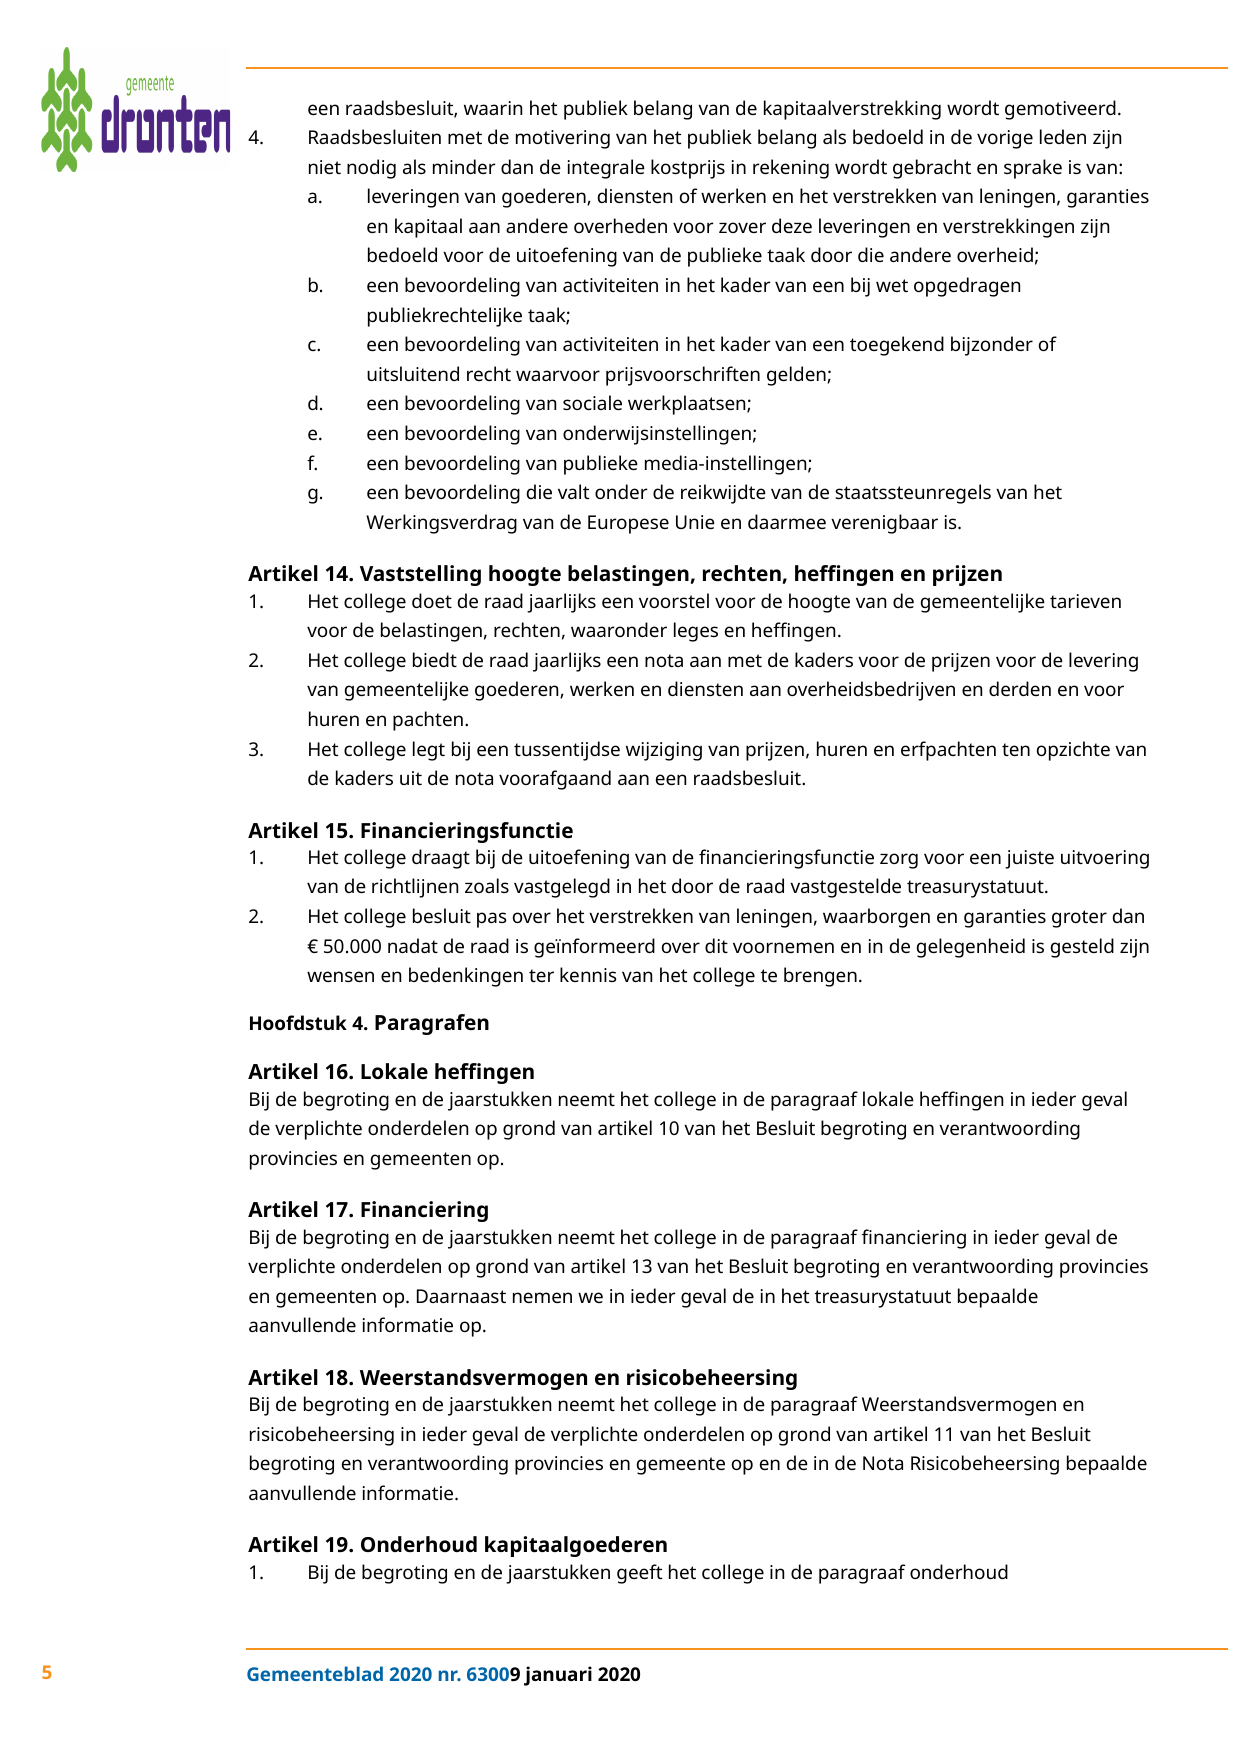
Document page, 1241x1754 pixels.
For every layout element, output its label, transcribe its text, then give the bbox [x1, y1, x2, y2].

list Raadsbesluiten met de motivering van het publiek belang als bedoeld in de vorige leden zijn niet nodig als minder dan de integrale kostprijs in rekening wordt gebracht en sprake is van: [248, 124, 1152, 180]
text Bij de begroting en de jaarstukken neemt het college in de paragraaf financiering in ieder geval de verplichte onderdelen op grond van artikel 13 van het Besluit begroting en verantwoording provincies en gemeenten op. Daarnaast nemen we in ieder geval de in het treasurystatuut bepaalde aanvullende informatie op. [248, 1224, 1152, 1338]
list Het college draagt bij de uitoefening van de financieringsfunctie zorg voor een juiste uitvoering van de richtlijnen zoals vastgelegd in het door de raad vastgestelde treasurystatuut. [248, 844, 1152, 899]
list een bevoordeling van activiteiten in het kader van een bij wet opgedragen publiekrechtelijke taak; [307, 272, 1152, 328]
list een bevoordeling van onderwijsinstellingen; [307, 420, 1152, 446]
text Artikel 15. Financieringsfunctie [248, 816, 1152, 844]
list Het college legt bij een tussentijdse wijziging van prijzen, huren en erfpachten ten opzichte van de kaders uit de nota voorafgaand aan een raadsbesluit. [248, 736, 1152, 791]
text Bij de begroting en de jaarstukken neemt het college in de paragraaf lokale heffingen in ieder geval de verplichte onderdelen op grond van artikel 10 van het Besluit begroting en verantwoording provincies en gemeenten op. [248, 1086, 1152, 1171]
text Bij de begroting en de jaarstukken neemt het college in de paragraaf Weerstandsvermogen en risicobeheersing in ieder geval de verplichte onderdelen op grond van artikel 11 van het Besluit begroting en verantwoording provincies en gemeente op en de in de Nota Risicobeheersing bepaalde aanvullende informatie. [248, 1391, 1152, 1506]
list leveringen van goederen, diensten of werken en het verstrekken van leningen, garanties en kapitaal aan andere overheden voor zover deze leveringen en verstrekkingen zijn bedoeld voor de uitoefening van de publieke taak door die andere overheid; [307, 183, 1152, 268]
text Artikel 19. Onderhoud kapitaalgoederen [248, 1531, 1152, 1559]
picture [41, 47, 231, 172]
text Artikel 18. Weerstandsvermogen en risicobeheersing [248, 1363, 1152, 1391]
text Hoofdstuk 4. Paragrafen [248, 1008, 1152, 1037]
list Het college doet de raad jaarlijks een voorstel voor de hoogte van de gemeentelijke tarieven voor de belastingen, rechten, waaronder leges en heffingen. [248, 588, 1152, 643]
text Artikel 17. Financiering [248, 1195, 1152, 1224]
text Artikel 14. Vaststelling hoogte belastingen, rechten, heffingen en prijzen [248, 559, 1152, 588]
list een bevoordeling van publieke media-instellingen; [307, 450, 1152, 476]
text Artikel 16. Lokale heffingen [248, 1057, 1152, 1086]
list Bij de begroting en de jaarstukken geeft het college in de paragraaf onderhoud [248, 1559, 1152, 1585]
list Het college besluit pas over het verstrekken van leningen, waarborgen en garanties groter dan € 50.000 nadat de raad is geïnformeerd over dit voornemen en in de gelegenheid is gesteld zijn wensen en bedenkingen ter kennis van het college te brengen. [248, 903, 1152, 988]
list een raadsbesluit, waarin het publiek belang van de kapitaalverstrekking wordt gemotiveerd. [248, 95, 1152, 121]
list een bevoordeling die valt onder de reikwijdte van de staatssteunregels van het Werkingsverdrag van de Europese Unie en daarmee verenigbaar is. [307, 479, 1152, 535]
list een bevoordeling van activiteiten in het kader van een toegekend bijzonder of uitsluitend recht waarvoor prijsvoorschriften gelden; [307, 331, 1152, 387]
list Het college biedt de raad jaarlijks een nota aan met de kaders voor de prijzen voor de levering van gemeentelijke goederen, werken en diensten aan overheidsbedrijven en derden en voor huren en pachten. [248, 647, 1152, 732]
list een bevoordeling van sociale werkplaatsen; [307, 391, 1152, 416]
